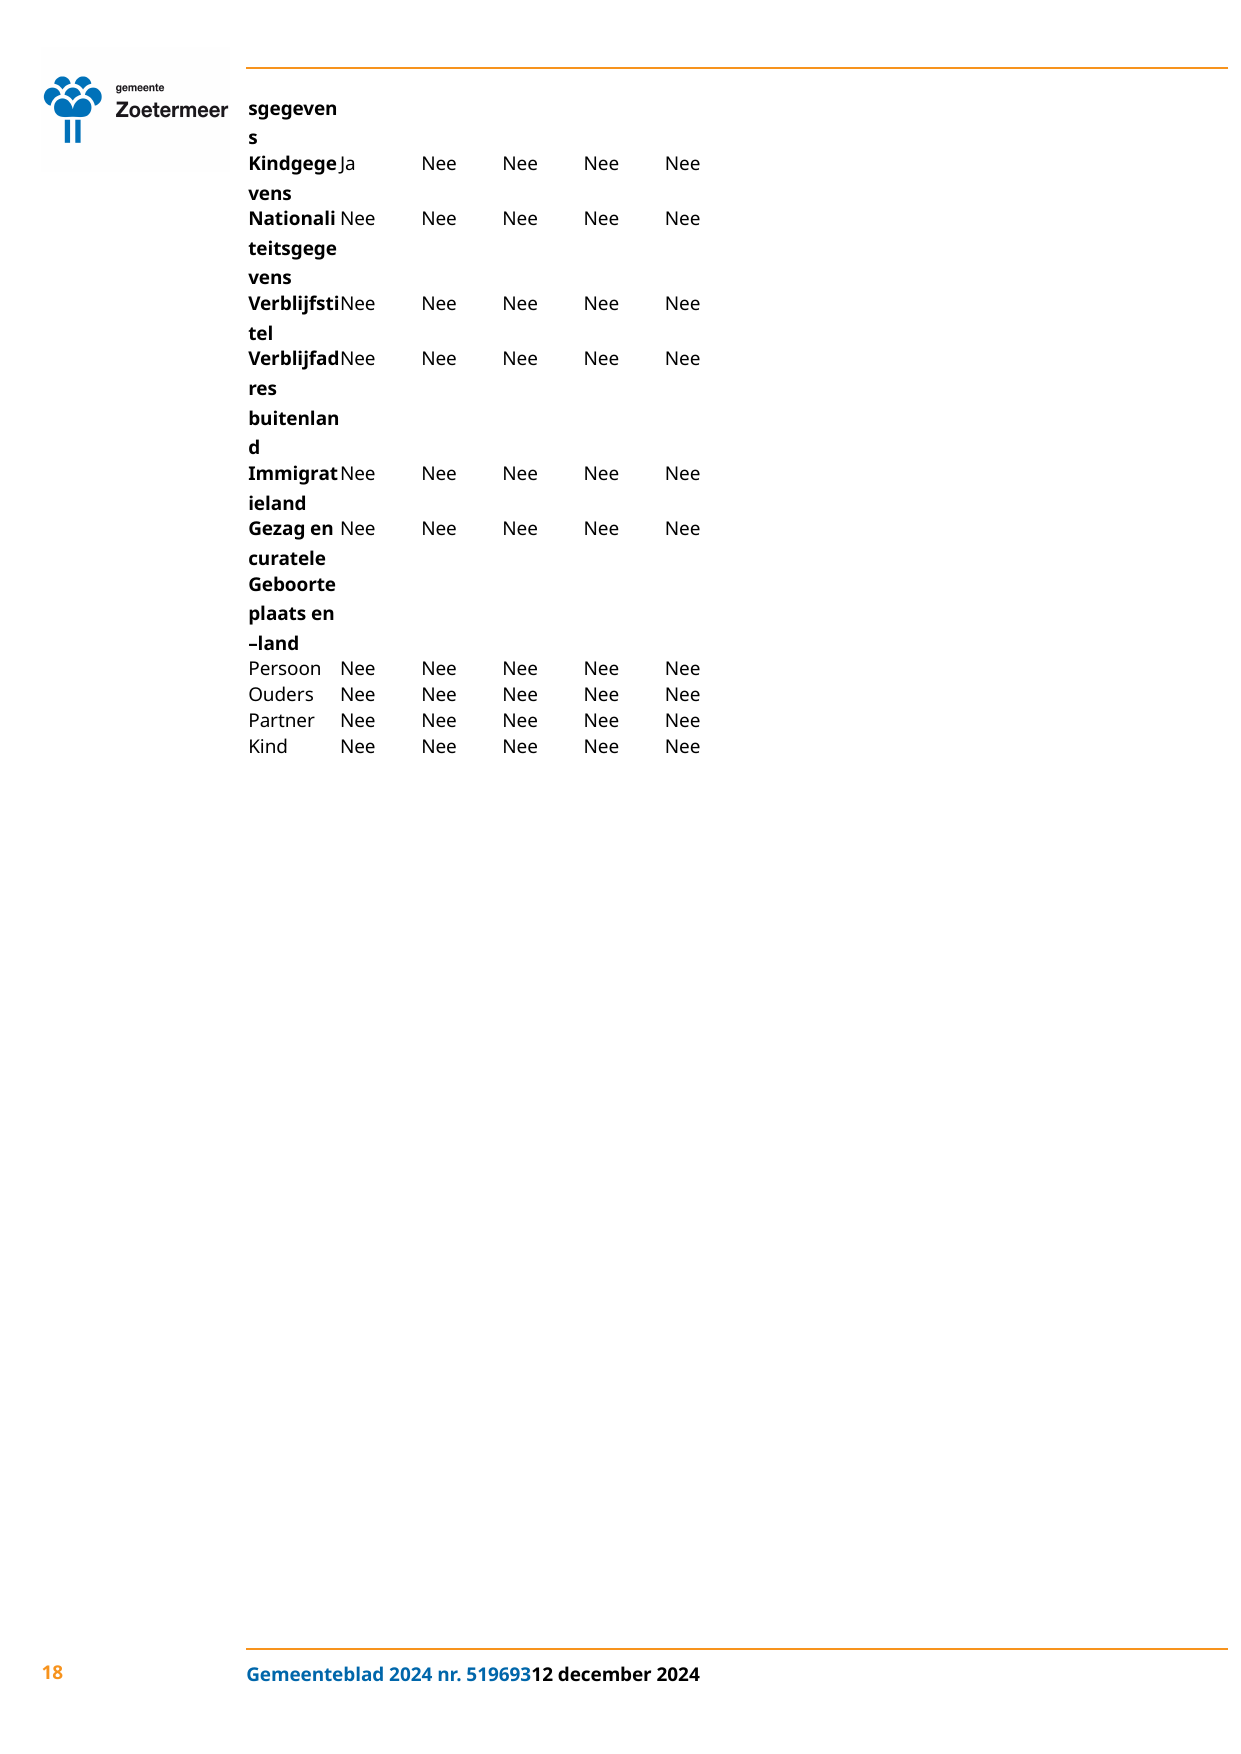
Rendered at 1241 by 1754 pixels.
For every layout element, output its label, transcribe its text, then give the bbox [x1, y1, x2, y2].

table_cell [746, 346, 827, 460]
table_cell Nee [665, 346, 746, 460]
table_cell [989, 150, 1070, 205]
table_cell Nee [340, 290, 421, 346]
table_cell Nee [340, 515, 421, 571]
table_cell [827, 150, 908, 205]
table_cell [908, 707, 989, 733]
table_cell [989, 346, 1070, 460]
table_cell [908, 733, 989, 758]
table_cell Nee [421, 707, 502, 733]
table_cell Nee [421, 681, 502, 707]
table_cell Nee [665, 515, 746, 571]
table_cell [989, 681, 1070, 707]
table_cell Nee [421, 460, 502, 515]
table_cell Nee [583, 150, 664, 205]
table_cell Nee [502, 681, 583, 707]
table_cell Nee [665, 460, 746, 515]
table_cell [340, 95, 421, 150]
table_cell Nee [340, 460, 421, 515]
table_cell [746, 515, 827, 571]
table_cell Nee [340, 733, 421, 758]
table_cell [340, 571, 1152, 656]
table_cell [665, 95, 746, 150]
table_cell Nee [421, 733, 502, 758]
table_cell Nee [502, 290, 583, 346]
table_cell [827, 656, 908, 681]
table_cell [1070, 460, 1152, 515]
table_cell Nee [583, 205, 664, 290]
table_cell sgegevens [248, 95, 340, 150]
table_cell Nee [421, 150, 502, 205]
table_cell [908, 681, 989, 707]
table_cell Nee [665, 681, 746, 707]
table_cell [827, 681, 908, 707]
table_cell [989, 707, 1070, 733]
table_cell [1070, 733, 1152, 758]
table_cell [908, 656, 989, 681]
table_cell [908, 515, 989, 571]
table_cell Verblijfadres buitenland [248, 346, 340, 460]
table_cell [908, 346, 989, 460]
table_cell [989, 290, 1070, 346]
table_cell [1070, 515, 1152, 571]
table_cell Nee [665, 205, 746, 290]
table_cell Ouders [248, 681, 340, 707]
table_cell Nee [421, 346, 502, 460]
table_cell Nee [421, 656, 502, 681]
table_cell Nee [340, 656, 421, 681]
table_cell Gezag en curatele [248, 515, 340, 571]
table_cell Nee [583, 707, 664, 733]
table_cell Nee [502, 205, 583, 290]
table_cell [1070, 290, 1152, 346]
table_cell [746, 95, 827, 150]
table_cell Nee [340, 681, 421, 707]
table_cell Nee [665, 707, 746, 733]
table_cell Nee [665, 656, 746, 681]
table_cell [1070, 95, 1152, 150]
table_cell Nee [665, 290, 746, 346]
table_cell [746, 733, 827, 758]
table_cell Verblijfstitel [248, 290, 340, 346]
table_cell Nee [340, 205, 421, 290]
table_cell Geboorteplaats en –land [248, 571, 340, 656]
table_cell [908, 150, 989, 205]
table_cell Nee [502, 515, 583, 571]
table_cell [827, 346, 908, 460]
table_cell Nee [583, 346, 664, 460]
table_cell Nee [421, 205, 502, 290]
table_cell [1070, 346, 1152, 460]
table_cell [1070, 205, 1152, 290]
table_cell Nee [583, 460, 664, 515]
table_cell [908, 290, 989, 346]
table_cell Nee [583, 290, 664, 346]
table_cell [908, 205, 989, 290]
table_cell Kind [248, 733, 340, 758]
table_cell [827, 290, 908, 346]
table_cell Nee [502, 346, 583, 460]
table_cell Nee [583, 681, 664, 707]
table_cell Nationaliteitsgegevens [248, 205, 340, 290]
table_cell Ja [340, 150, 421, 205]
table_cell [1070, 656, 1152, 681]
table_cell [746, 290, 827, 346]
table_cell Nee [421, 515, 502, 571]
table_cell [1070, 150, 1152, 205]
table_cell [746, 460, 827, 515]
table_cell [827, 707, 908, 733]
table_cell Persoon [248, 656, 340, 681]
table_cell [989, 515, 1070, 571]
table_cell Nee [340, 346, 421, 460]
table_cell [502, 95, 583, 150]
table_cell [989, 205, 1070, 290]
table_cell Nee [502, 150, 583, 205]
table_cell [989, 95, 1070, 150]
table_cell [827, 95, 908, 150]
table_cell [746, 707, 827, 733]
table_cell [827, 205, 908, 290]
table_cell [746, 150, 827, 205]
table_cell [1070, 681, 1152, 707]
table_cell [746, 681, 827, 707]
table_cell [908, 95, 989, 150]
table_cell [908, 460, 989, 515]
table_cell [421, 95, 502, 150]
table_cell Kindgegevens [248, 150, 340, 205]
table_cell Nee [583, 656, 664, 681]
table_cell Nee [502, 733, 583, 758]
table_cell [989, 460, 1070, 515]
table_cell Nee [421, 290, 502, 346]
table_cell [746, 656, 827, 681]
table_cell Nee [583, 733, 664, 758]
table_cell [989, 733, 1070, 758]
table_cell Nee [665, 733, 746, 758]
table_cell [746, 205, 827, 290]
table_cell Nee [583, 515, 664, 571]
picture [41, 47, 231, 172]
table_cell Nee [340, 707, 421, 733]
table_cell Nee [502, 707, 583, 733]
table_cell Nee [502, 460, 583, 515]
table_cell Nee [502, 656, 583, 681]
table_cell [583, 95, 664, 150]
table_cell Nee [665, 150, 746, 205]
table_cell [827, 515, 908, 571]
table_cell Immigratieland [248, 460, 340, 515]
table_cell [827, 733, 908, 758]
table_cell [1070, 707, 1152, 733]
table_cell [827, 460, 908, 515]
table_cell [989, 656, 1070, 681]
table_cell Partner [248, 707, 340, 733]
